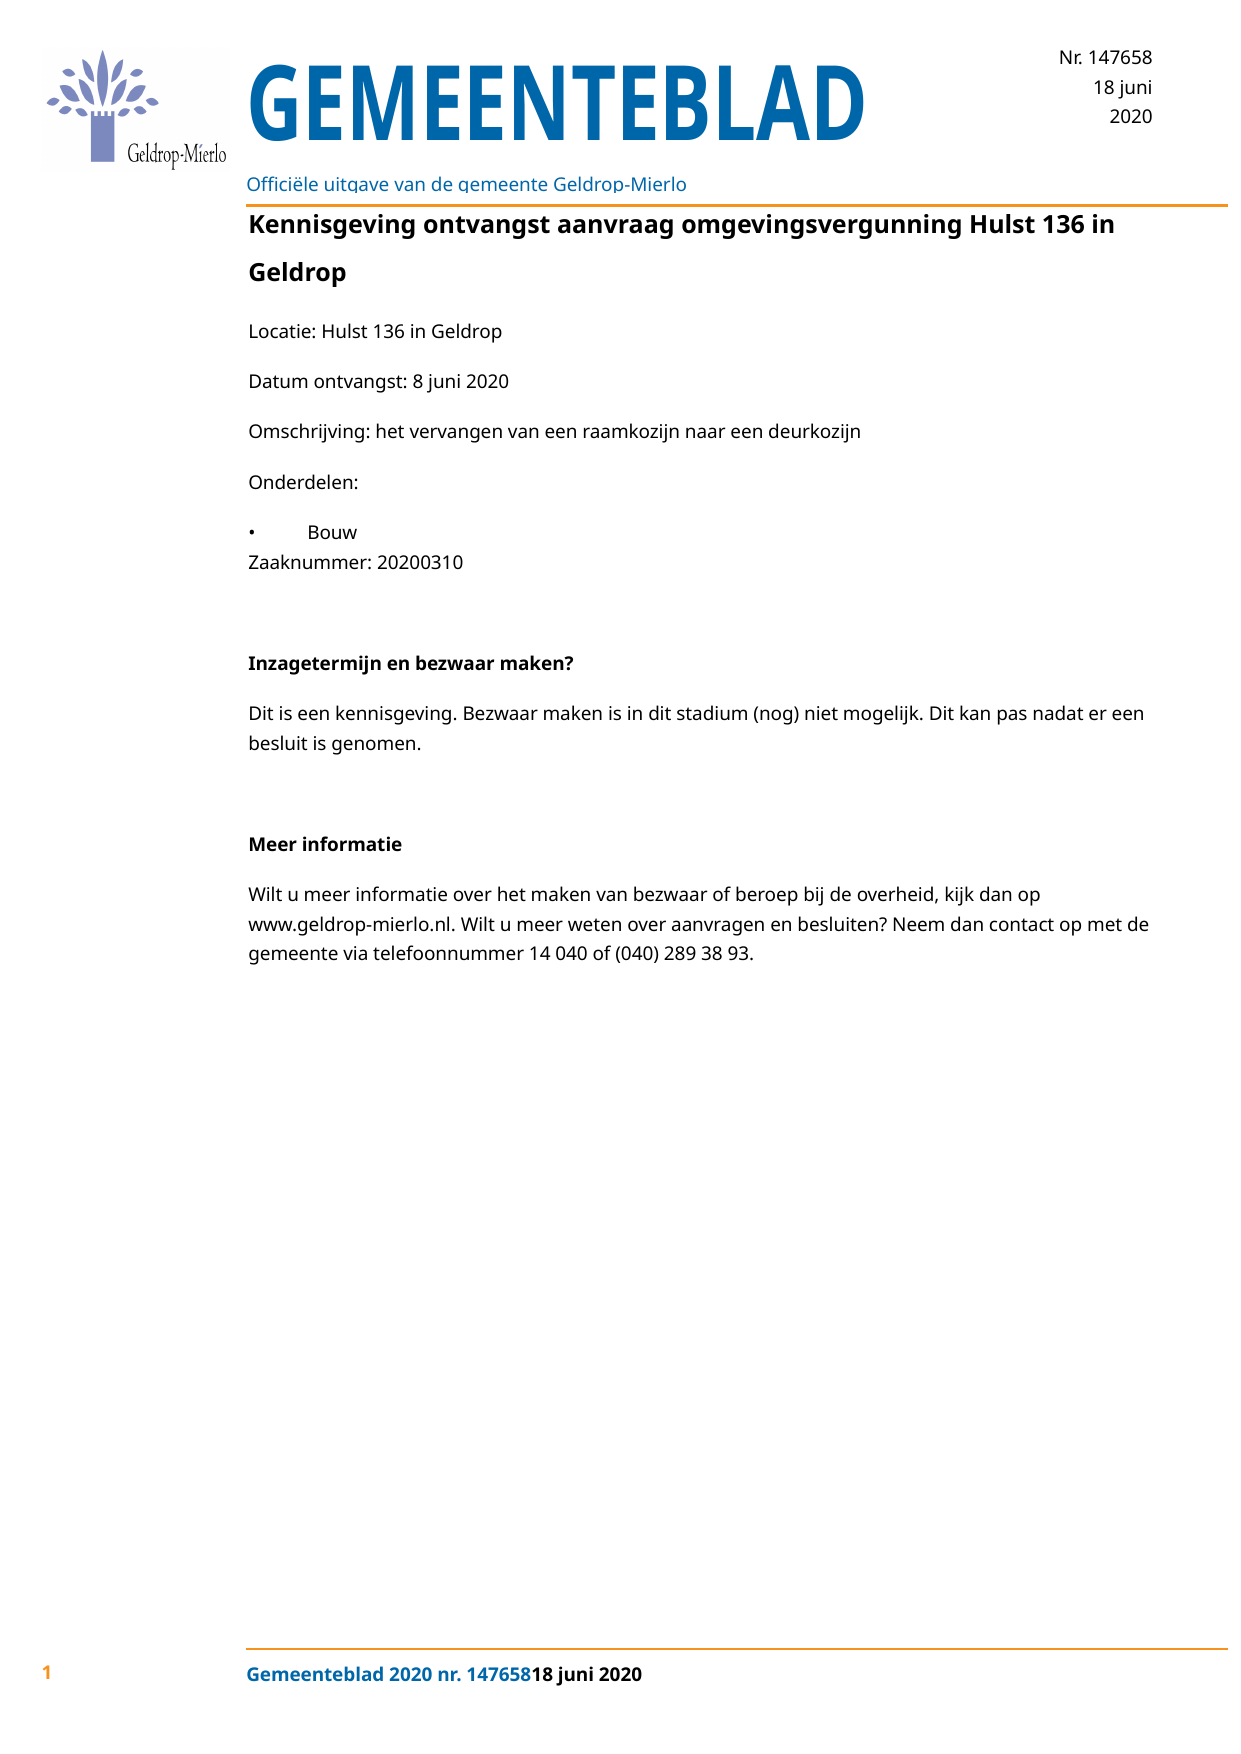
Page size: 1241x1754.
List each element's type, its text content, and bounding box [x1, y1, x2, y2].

text Wilt u meer informatie over het maken van bezwaar of beroep bij de overheid, kijk dan op www.geldrop-mierlo.nl. Wilt u meer weten over aanvragen en besluiten? Neem dan contact op met de gemeente via telefoonnummer 14 040 of (040) 289 38 93. [248, 881, 1152, 966]
text Dit is een kennisgeving. Bezwaar maken is in dit stadium (nog) niet mogelijk. Dit kan pas nadat er een besluit is genomen. [248, 700, 1152, 756]
picture [41, 47, 231, 172]
text Omschrijving: het vervangen van een raamkozijn naar een deurkozijn [248, 419, 1152, 444]
text Kennisgeving ontvangst aanvraag omgevingsvergunning Hulst 136 in Geldrop [248, 207, 1152, 288]
text Datum ontvangst: 8 juni 2020 [248, 368, 1152, 394]
text Meer informatie [248, 831, 1152, 857]
text Onderdelen: [248, 469, 1152, 495]
text Inzagetermijn en bezwaar maken? [248, 650, 1152, 676]
list Bouw [248, 519, 1152, 545]
text Locatie: Hulst 136 in Geldrop [248, 318, 1152, 344]
text Zaaknummer: 20200310 [248, 549, 1152, 575]
